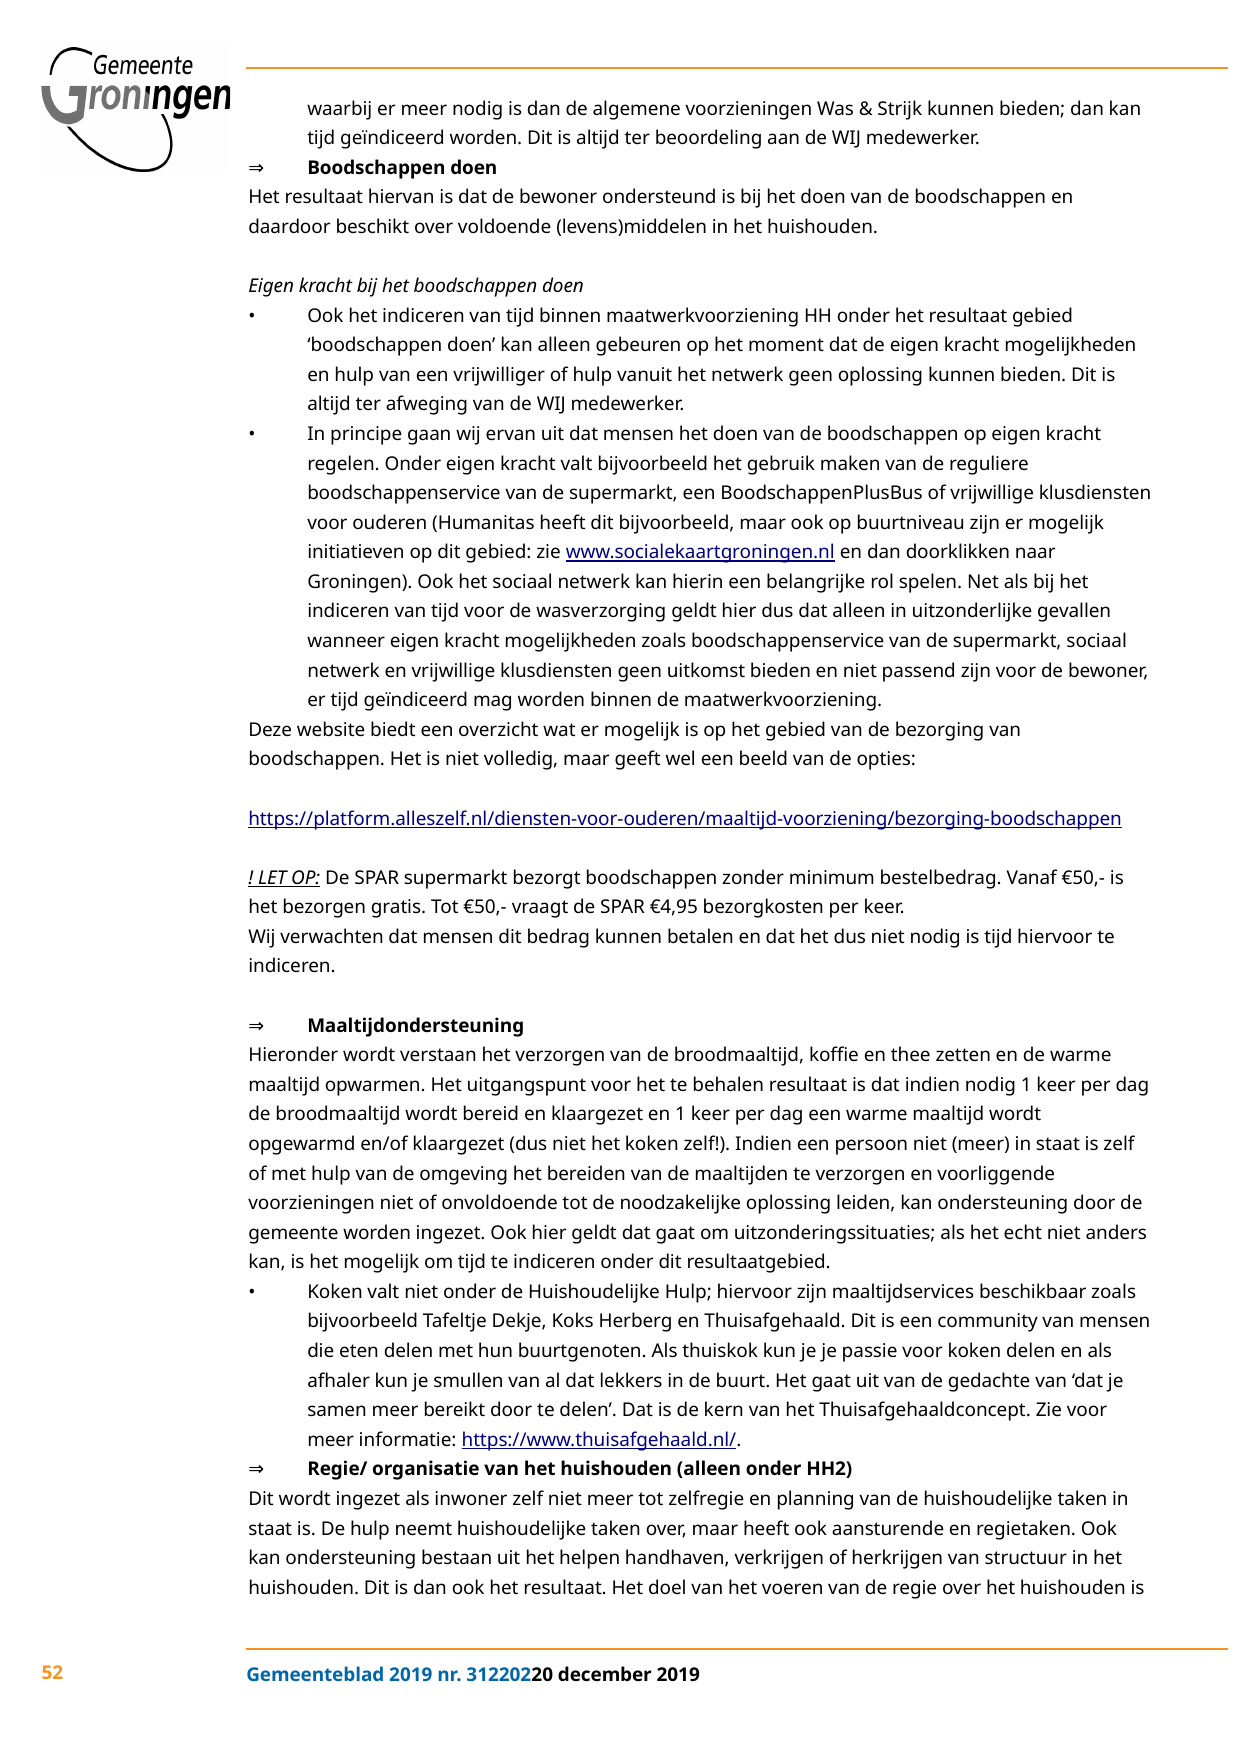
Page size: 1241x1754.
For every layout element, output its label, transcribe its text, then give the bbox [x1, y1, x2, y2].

text Dit wordt ingezet als inwoner zelf niet meer tot zelfregie en planning van de huishoudelijke taken in staat is. De hulp neemt huishoudelijke taken over, maar heeft ook aansturende en regietaken. Ook kan ondersteuning bestaan uit het helpen handhaven, verkrijgen of herkrijgen van structuur in het huishouden. Dit is dan ook het resultaat. Het doel van het voeren van de regie over het huishouden is [248, 1485, 1152, 1600]
text ! LET OP: De SPAR supermarkt bezorgt boodschappen zonder minimum bestelbedrag. Vanaf €50,- is het bezorgen gratis. Tot €50,- vraagt de SPAR €4,95 bezorgkosten per keer. [248, 864, 1152, 919]
text Hieronder wordt verstaan het verzorgen van de broodmaaltijd, koffie en thee zetten en de warme maaltijd opwarmen. Het uitgangspunt voor het te behalen resultaat is dat indien nodig 1 keer per dag de broodmaaltijd wordt bereid en klaargezet en 1 keer per dag een warme maaltijd wordt opgewarmd en/of klaargezet (dus niet het koken zelf!). Indien een persoon niet (meer) in staat is zelf of met hulp van de omgeving het bereiden van de maaltijden te verzorgen en voorliggende voorzieningen niet of onvoldoende tot de noodzakelijke oplossing leiden, kan ondersteuning door de gemeente worden ingezet. Ook hier geldt dat gaat om uitzonderingssituaties; als het echt niet anders kan, is het mogelijk om tijd te indiceren onder dit resultaatgebied. [248, 1041, 1152, 1274]
list Regie/ organisatie van het huishouden (alleen onder HH2) [248, 1456, 1152, 1481]
text Het resultaat hiervan is dat de bewoner ondersteund is bij het doen van de boodschappen en daardoor beschikt over voldoende (levens)middelen in het huishouden. [248, 183, 1152, 239]
list In principe gaan wij ervan uit dat mensen het doen van de boodschappen op eigen kracht regelen. Onder eigen kracht valt bijvoorbeeld het gebruik maken van de reguliere boodschappenservice van de supermarkt, een BoodschappenPlusBus of vrijwillige klusdiensten voor ouderen (Humanitas heeft dit bijvoorbeeld, maar ook op buurtniveau zijn er mogelijk initiatieven op dit gebied: zie www.socialekaartgroningen.nl en dan doorklikken naar Groningen). Ook het sociaal netwerk kan hierin een belangrijke rol spelen. Net als bij het indiceren van tijd voor de wasverzorging geldt hier dus dat alleen in uitzonderlijke gevallen wanneer eigen kracht mogelijkheden zoals boodschappenservice van de supermarkt, sociaal netwerk en vrijwillige klusdiensten geen uitkomst bieden en niet passend zijn voor de bewoner, er tijd geïndiceerd mag worden binnen de maatwerkvoorziening. [248, 420, 1152, 712]
picture [41, 47, 231, 172]
list Maaltijdondersteuning [248, 1012, 1152, 1038]
list Boodschappen doen [248, 154, 1152, 180]
text Eigen kracht bij het boodschappen doen [248, 272, 1152, 298]
text Wij verwachten dat mensen dit bedrag kunnen betalen en dat het dus niet nodig is tijd hiervoor te indiceren. [248, 923, 1152, 978]
list Koken valt niet onder de Huishoudelijke Hulp; hiervoor zijn maaltijdservices beschikbaar zoals bijvoorbeeld Tafeltje Dekje, Koks Herberg en Thuisafgehaald. Dit is een community van mensen die eten delen met hun buurtgenoten. Als thuiskok kun je je passie voor koken delen en als afhaler kun je smullen van al dat lekkers in de buurt. Het gaat uit van de gedachte van ‘dat je samen meer bereikt door te delen’. Dat is de kern van het Thuisafgehaaldconcept. Zie voor meer informatie: https://www.thuisafgehaald.nl/. [248, 1278, 1152, 1452]
text Deze website biedt een overzicht wat er mogelijk is op het gebied van de bezorging van boodschappen. Het is niet volledig, maar geeft wel een beeld van de opties: [248, 716, 1152, 771]
list Ook het indiceren van tijd binnen maatwerkvoorziening HH onder het resultaat gebied ‘boodschappen doen’ kan alleen gebeuren op het moment dat de eigen kracht mogelijkheden en hulp van een vrijwilliger of hulp vanuit het netwerk geen oplossing kunnen bieden. Dit is altijd ter afweging van de WIJ medewerker. [248, 302, 1152, 416]
list waarbij er meer nodig is dan de algemene voorzieningen Was & Strijk kunnen bieden; dan kan tijd geïndiceerd worden. Dit is altijd ter beoordeling aan de WIJ medewerker. [248, 95, 1152, 150]
text https://platform.alleszelf.nl/diensten-voor-ouderen/maaltijd-voorziening/bezorging-boodschappen [248, 805, 1152, 831]
